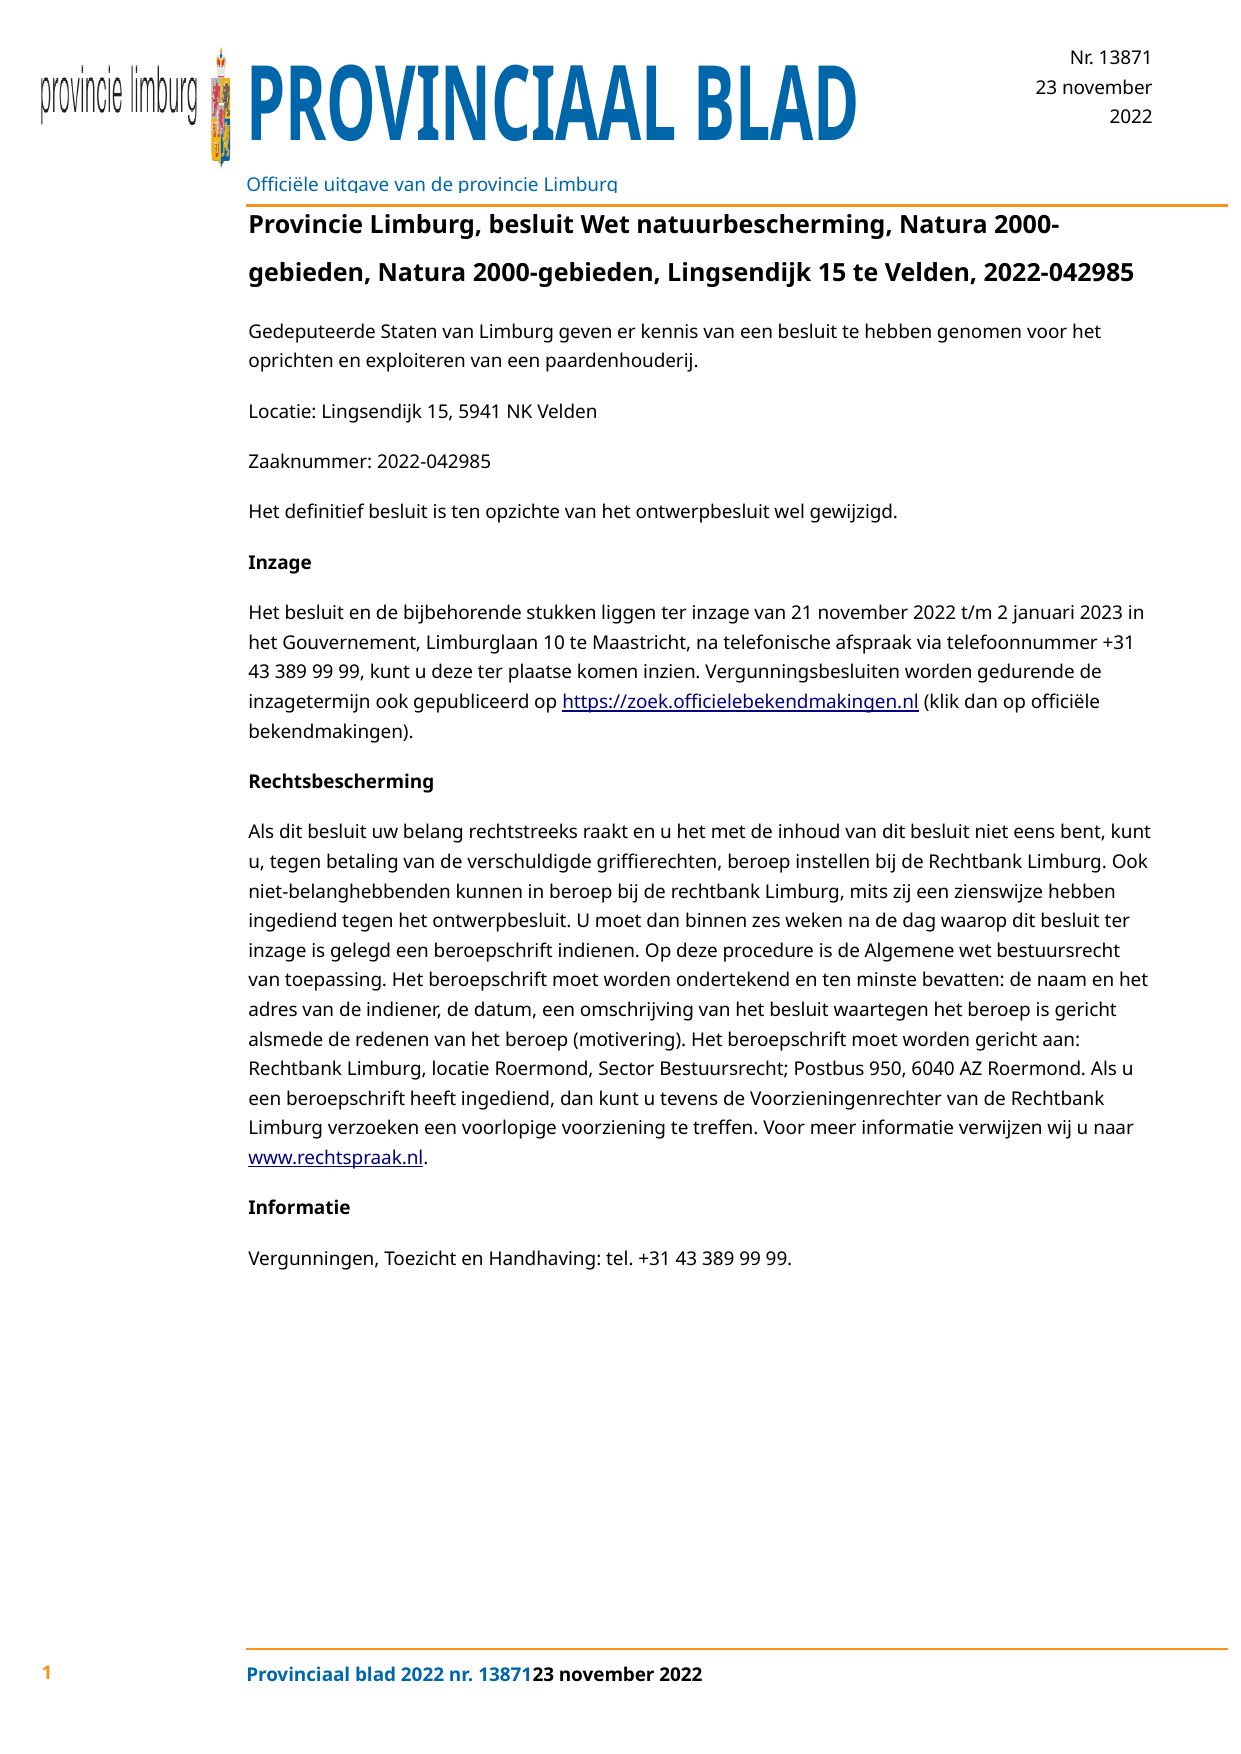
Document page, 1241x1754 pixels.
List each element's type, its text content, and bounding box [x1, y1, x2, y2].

text Provincie Limburg, besluit Wet natuurbescherming, Natura 2000-gebieden, Natura 2000-gebieden, Lingsendijk 15 te Velden, 2022-042985 [248, 207, 1152, 288]
picture [41, 47, 231, 172]
text Gedeputeerde Staten van Limburg geven er kennis van een besluit te hebben genomen voor het oprichten en exploiteren van een paardenhouderij. [248, 318, 1152, 373]
text Locatie: Lingsendijk 15, 5941 NK Velden [248, 398, 1152, 424]
text Inzage [248, 549, 1152, 575]
text Zaaknummer: 2022-042985 [248, 448, 1152, 474]
text Als dit besluit uw belang rechtstreeks raakt en u het met de inhoud van dit besluit niet eens bent, kunt u, tegen betaling van de verschuldigde griffierechten, beroep instellen bij de Rechtbank Limburg. Ook niet-belanghebbenden kunnen in beroep bij de rechtbank Limburg, mits zij een zienswijze hebben ingediend tegen het ontwerpbesluit. U moet dan binnen zes weken na de dag waarop dit besluit ter inzage is gelegd een beroepschrift indienen. Op deze procedure is de Algemene wet bestuursrecht van toepassing. Het beroepschrift moet worden ondertekend en ten minste bevatten: de naam en het adres van de indiener, de datum, een omschrijving van het besluit waartegen het beroep is gericht alsmede de redenen van het beroep (motivering). Het beroepschrift moet worden gericht aan: Rechtbank Limburg, locatie Roermond, Sector Bestuursrecht; Postbus 950, 6040 AZ Roermond. Als u een beroepschrift heeft ingediend, dan kunt u tevens de Voorzieningenrechter van de Rechtbank Limburg verzoeken een voorlopige voorziening te treffen. Voor meer informatie verwijzen wij u naar www.rechtspraak.nl. [248, 819, 1152, 1170]
text Informatie [248, 1194, 1152, 1220]
text Het besluit en de bijbehorende stukken liggen ter inzage van 21 november 2022 t/m 2 januari 2023 in het Gouvernement, Limburglaan 10 te Maastricht, na telefonische afspraak via telefoonnummer +31 43 389 99 99, kunt u deze ter plaatse komen inzien. Vergunningsbesluiten worden gedurende de inzagetermijn ook gepubliceerd op https://zoek.officielebekendmakingen.nl (klik dan op officiële bekendmakingen). [248, 599, 1152, 744]
text Vergunningen, Toezicht en Handhaving: tel. +31 43 389 99 99. [248, 1245, 1152, 1271]
text Het definitief besluit is ten opzichte van het ontwerpbesluit wel gewijzigd. [248, 499, 1152, 524]
text Rechtsbescherming [248, 768, 1152, 794]
